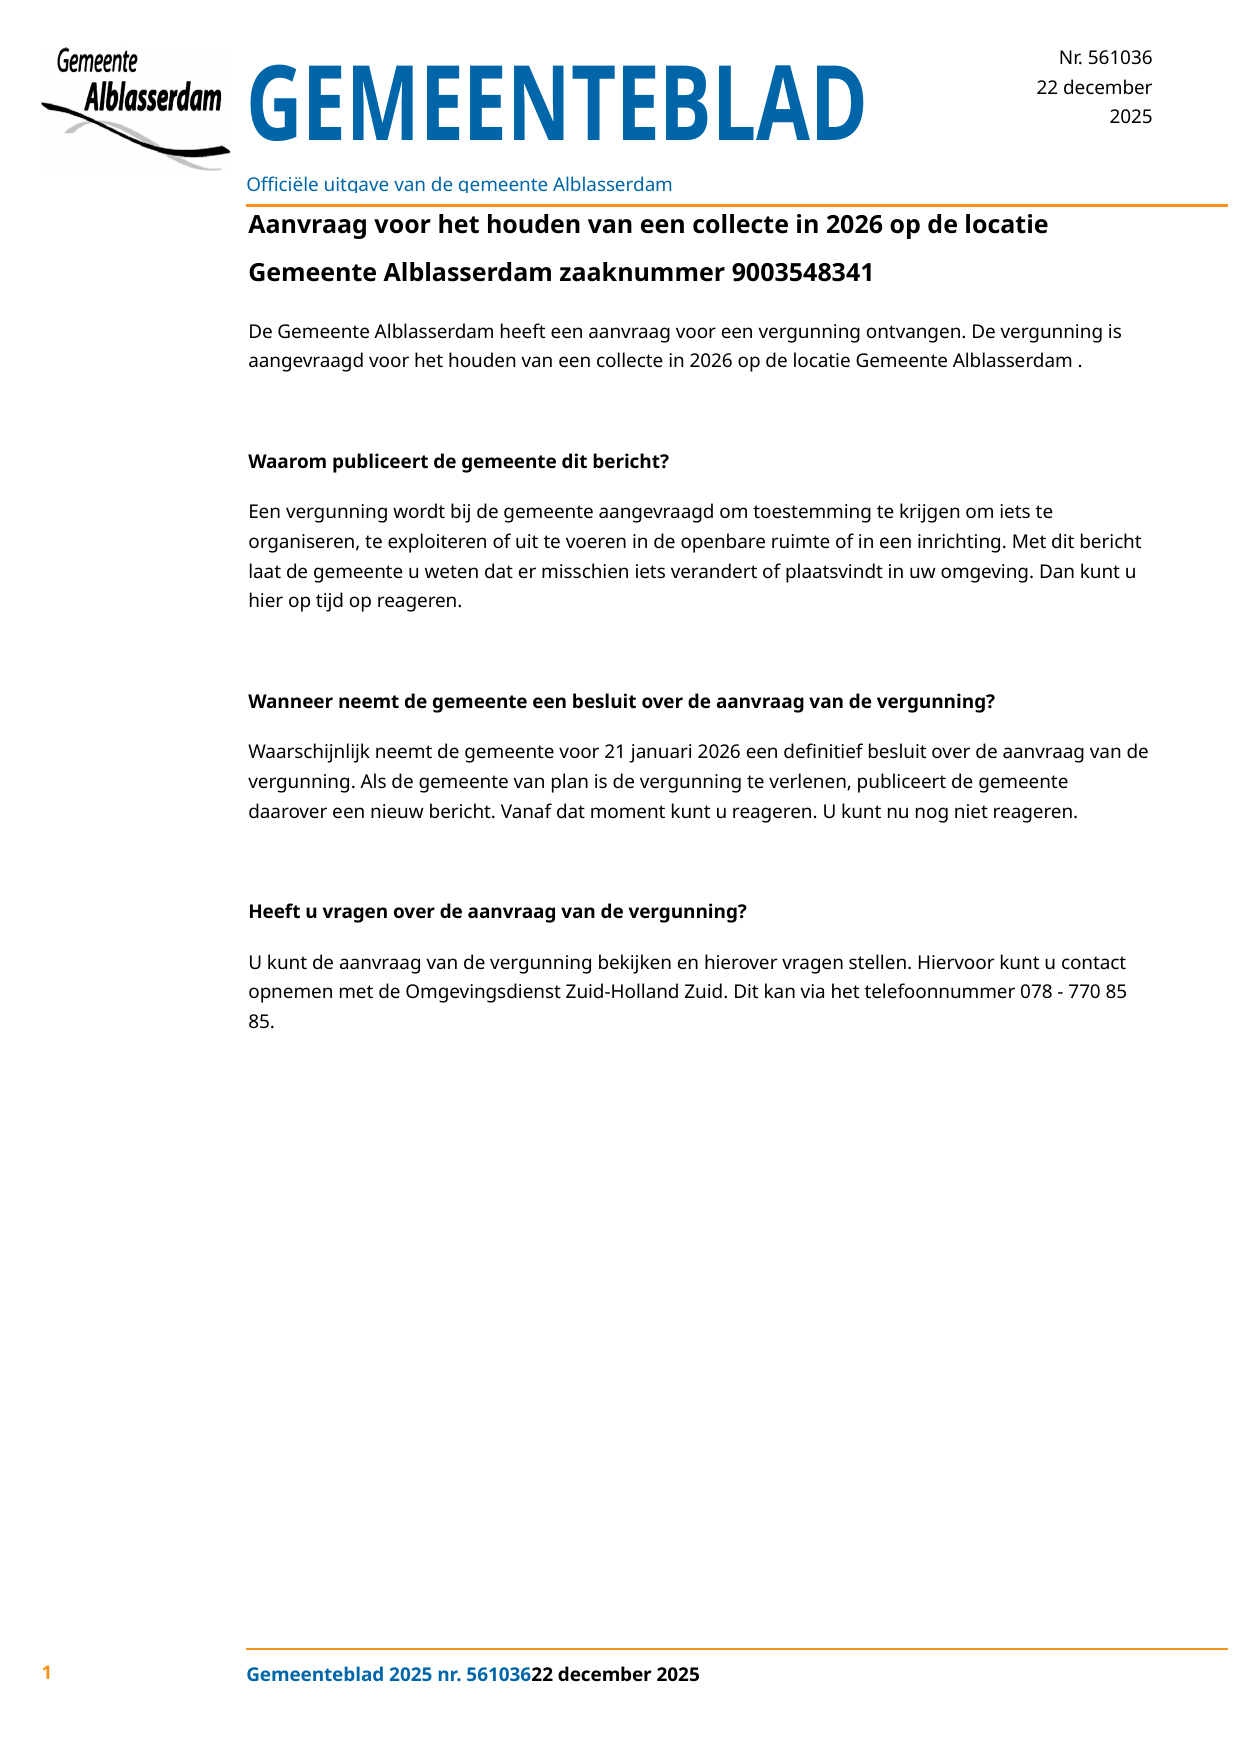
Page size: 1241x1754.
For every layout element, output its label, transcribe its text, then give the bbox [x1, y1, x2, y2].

text Aanvraag voor het houden van een collecte in 2026 op de locatie Gemeente Alblasserdam zaaknummer 9003548341 [248, 207, 1152, 288]
text Waarschijnlijk neemt de gemeente voor 21 januari 2026 een definitief besluit over de aanvraag van de vergunning. Als de gemeente van plan is de vergunning te verlenen, publiceert de gemeente daarover een nieuw bericht. Vanaf dat moment kunt u reageren. U kunt nu nog niet reageren. [248, 739, 1152, 824]
picture [41, 47, 231, 172]
text Heeft u vragen over de aanvraag van de vergunning? [248, 899, 1152, 924]
text Waarom publiceert de gemeente dit bericht? [248, 448, 1152, 474]
text Wanneer neemt de gemeente een besluit over de aanvraag van de vergunning? [248, 688, 1152, 714]
text U kunt de aanvraag van de vergunning bekijken en hierover vragen stellen. Hiervoor kunt u contact opnemen met de Omgevingsdienst Zuid-Holland Zuid. Dit kan via het telefoonnummer 078 - 770 85 85. [248, 949, 1152, 1034]
text Een vergunning wordt bij de gemeente aangevraagd om toestemming te krijgen om iets te organiseren, te exploiteren of uit te voeren in de openbare ruimte of in een inrichting. Met dit bericht laat de gemeente u weten dat er misschien iets verandert of plaatsvindt in uw omgeving. Dan kunt u hier op tijd op reageren. [248, 499, 1152, 613]
text De Gemeente Alblasserdam heeft een aanvraag voor een vergunning ontvangen. De vergunning is aangevraagd voor het houden van een collecte in 2026 op de locatie Gemeente Alblasserdam . [248, 318, 1152, 373]
